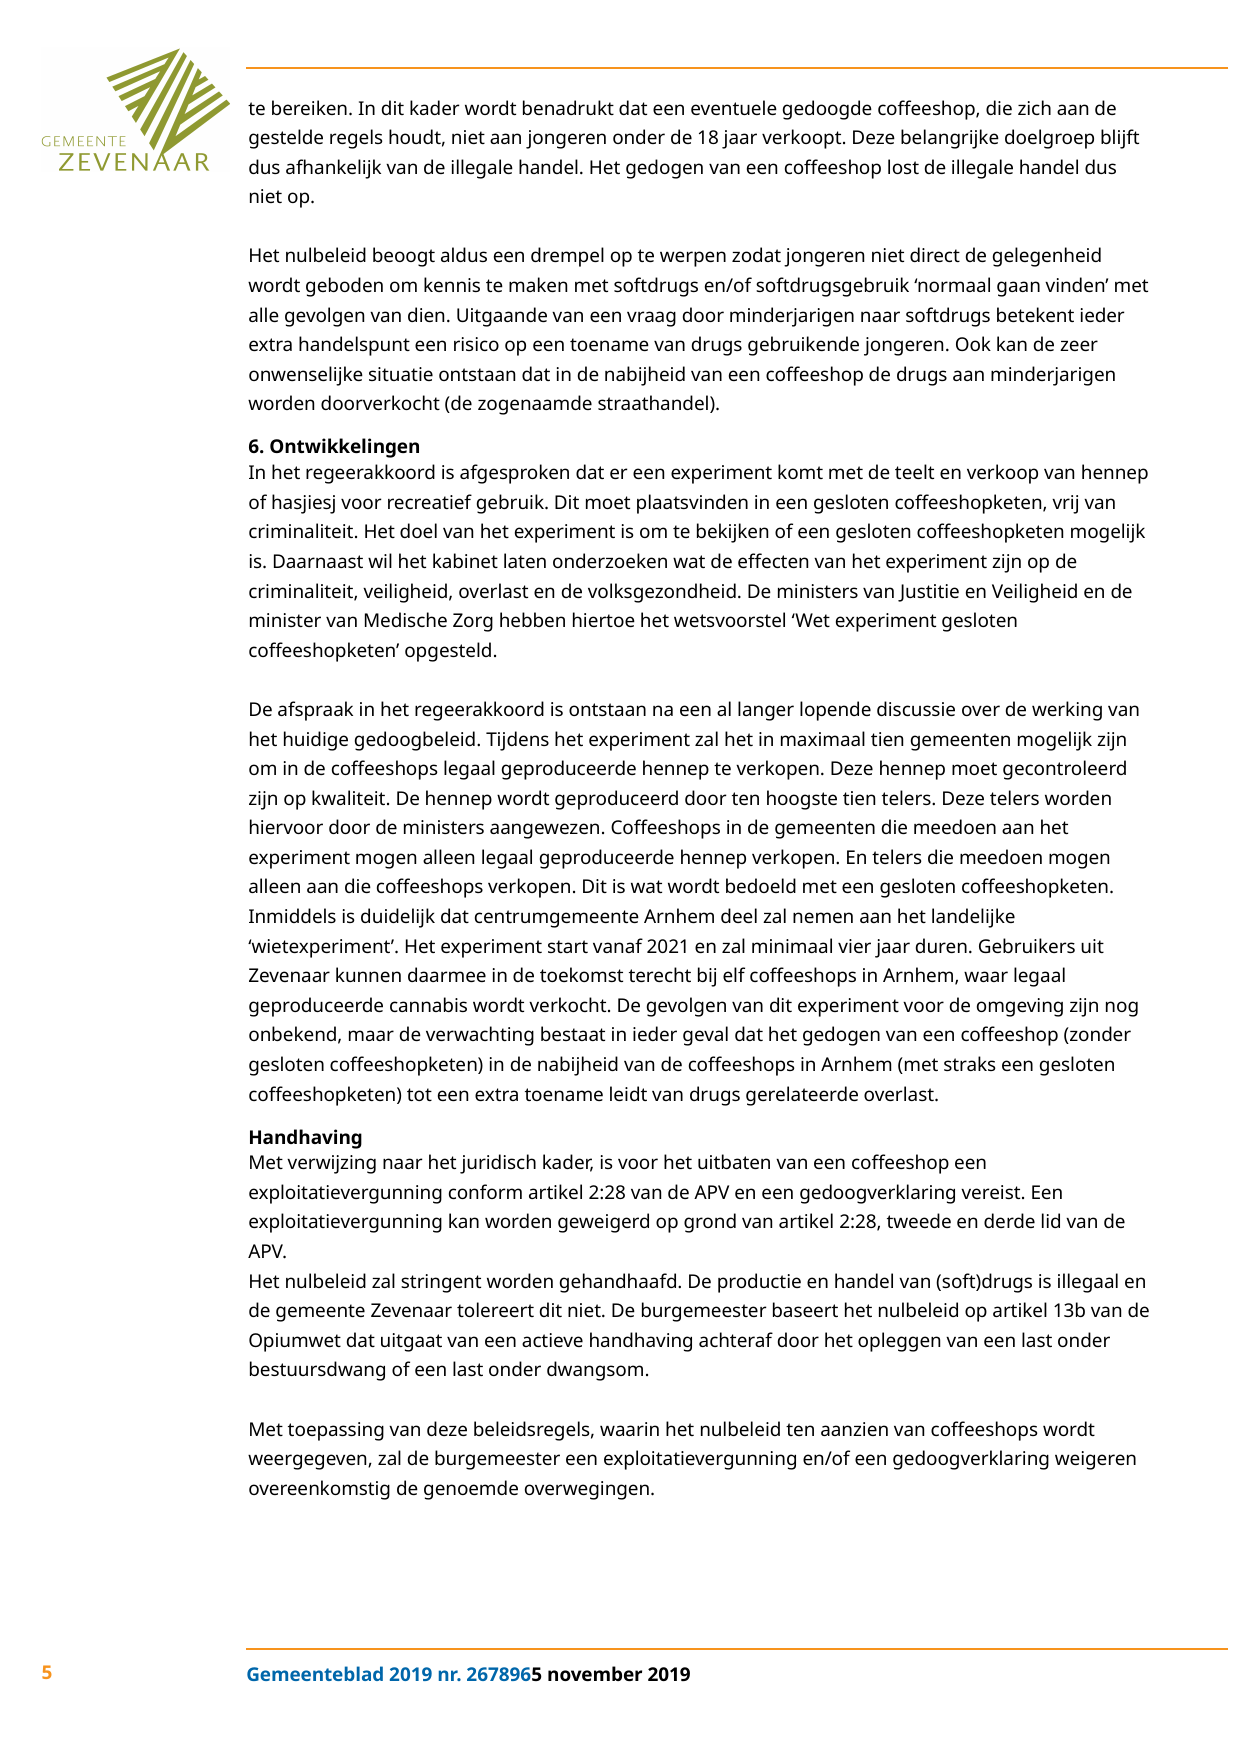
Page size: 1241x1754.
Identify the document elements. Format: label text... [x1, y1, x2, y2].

text te bereiken. In dit kader wordt benadrukt dat een eventuele gedoogde coffeeshop, die zich aan de gestelde regels houdt, niet aan jongeren onder de 18 jaar verkoopt. Deze belangrijke doelgroep blijft dus afhankelijk van de illegale handel. Het gedogen van een coffeeshop lost de illegale handel dus niet op. [248, 95, 1152, 209]
text Het nulbeleid zal stringent worden gehandhaafd. De productie en handel van (soft)drugs is illegaal en de gemeente Zevenaar tolereert dit niet. De burgemeester baseert het nulbeleid op artikel 13b van de Opiumwet dat uitgaat van een actieve handhaving achteraf door het opleggen van een last onder bestuursdwang of een last onder dwangsom. [248, 1268, 1152, 1382]
text 6. Ontwikkelingen [248, 434, 1152, 459]
text Handhaving [248, 1124, 1152, 1149]
picture [41, 47, 231, 172]
text Het nulbeleid beoogt aldus een drempel op te werpen zodat jongeren niet direct de gelegenheid wordt geboden om kennis te maken met softdrugs en/of softdrugsgebruik ‘normaal gaan vinden’ met alle gevolgen van dien. Uitgaande van een vraag door minderjarigen naar softdrugs betekent ieder extra handelspunt een risico op een toename van drugs gebruikende jongeren. Ook kan de zeer onwenselijke situatie ontstaan dat in de nabijheid van een coffeeshop de drugs aan minderjarigen worden doorverkocht (de zogenaamde straathandel). [248, 243, 1152, 416]
text In het regeerakkoord is afgesproken dat er een experiment komt met de teelt en verkoop van hennep of hasjiesj voor recreatief gebruik. Dit moet plaatsvinden in een gesloten coffeeshopketen, vrij van criminaliteit. Het doel van het experiment is om te bekijken of een gesloten coffeeshopketen mogelijk is. Daarnaast wil het kabinet laten onderzoeken wat de effecten van het experiment zijn op de criminaliteit, veiligheid, overlast en de volksgezondheid. De ministers van Justitie en Veiligheid en de minister van Medische Zorg hebben hiertoe het wetsvoorstel ‘Wet experiment gesloten coffeeshopketen’ opgesteld. [248, 459, 1152, 663]
text De afspraak in het regeerakkoord is ontstaan na een al langer lopende discussie over de werking van het huidige gedoogbeleid. Tijdens het experiment zal het in maximaal tien gemeenten mogelijk zijn om in de coffeeshops legaal geproduceerde hennep te verkopen. Deze hennep moet gecontroleerd zijn op kwaliteit. De hennep wordt geproduceerd door ten hoogste tien telers. Deze telers worden hiervoor door de ministers aangewezen. Coffeeshops in de gemeenten die meedoen aan het experiment mogen alleen legaal geproduceerde hennep verkopen. En telers die meedoen mogen alleen aan die coffeeshops verkopen. Dit is wat wordt bedoeld met een gesloten coffeeshopketen. Inmiddels is duidelijk dat centrumgemeente Arnhem deel zal nemen aan het landelijke ‘wietexperiment’. Het experiment start vanaf 2021 en zal minimaal vier jaar duren. Gebruikers uit Zevenaar kunnen daarmee in de toekomst terecht bij elf coffeeshops in Arnhem, waar legaal geproduceerde cannabis wordt verkocht. De gevolgen van dit experiment voor de omgeving zijn nog onbekend, maar de verwachting bestaat in ieder geval dat het gedogen van een coffeeshop (zonder gesloten coffeeshopketen) in de nabijheid van de coffeeshops in Arnhem (met straks een gesloten coffeeshopketen) tot een extra toename leidt van drugs gerelateerde overlast. [248, 696, 1152, 1106]
text Met toepassing van deze beleidsregels, waarin het nulbeleid ten aanzien van coffeeshops wordt weergegeven, zal de burgemeester een exploitatievergunning en/of een gedoogverklaring weigeren overeenkomstig de genoemde overwegingen. [248, 1416, 1152, 1501]
text Met verwijzing naar het juridisch kader, is voor het uitbaten van een coffeeshop een exploitatievergunning conform artikel 2:28 van de APV en een gedoogverklaring vereist. Een exploitatievergunning kan worden geweigerd op grond van artikel 2:28, tweede en derde lid van de APV. [248, 1149, 1152, 1264]
